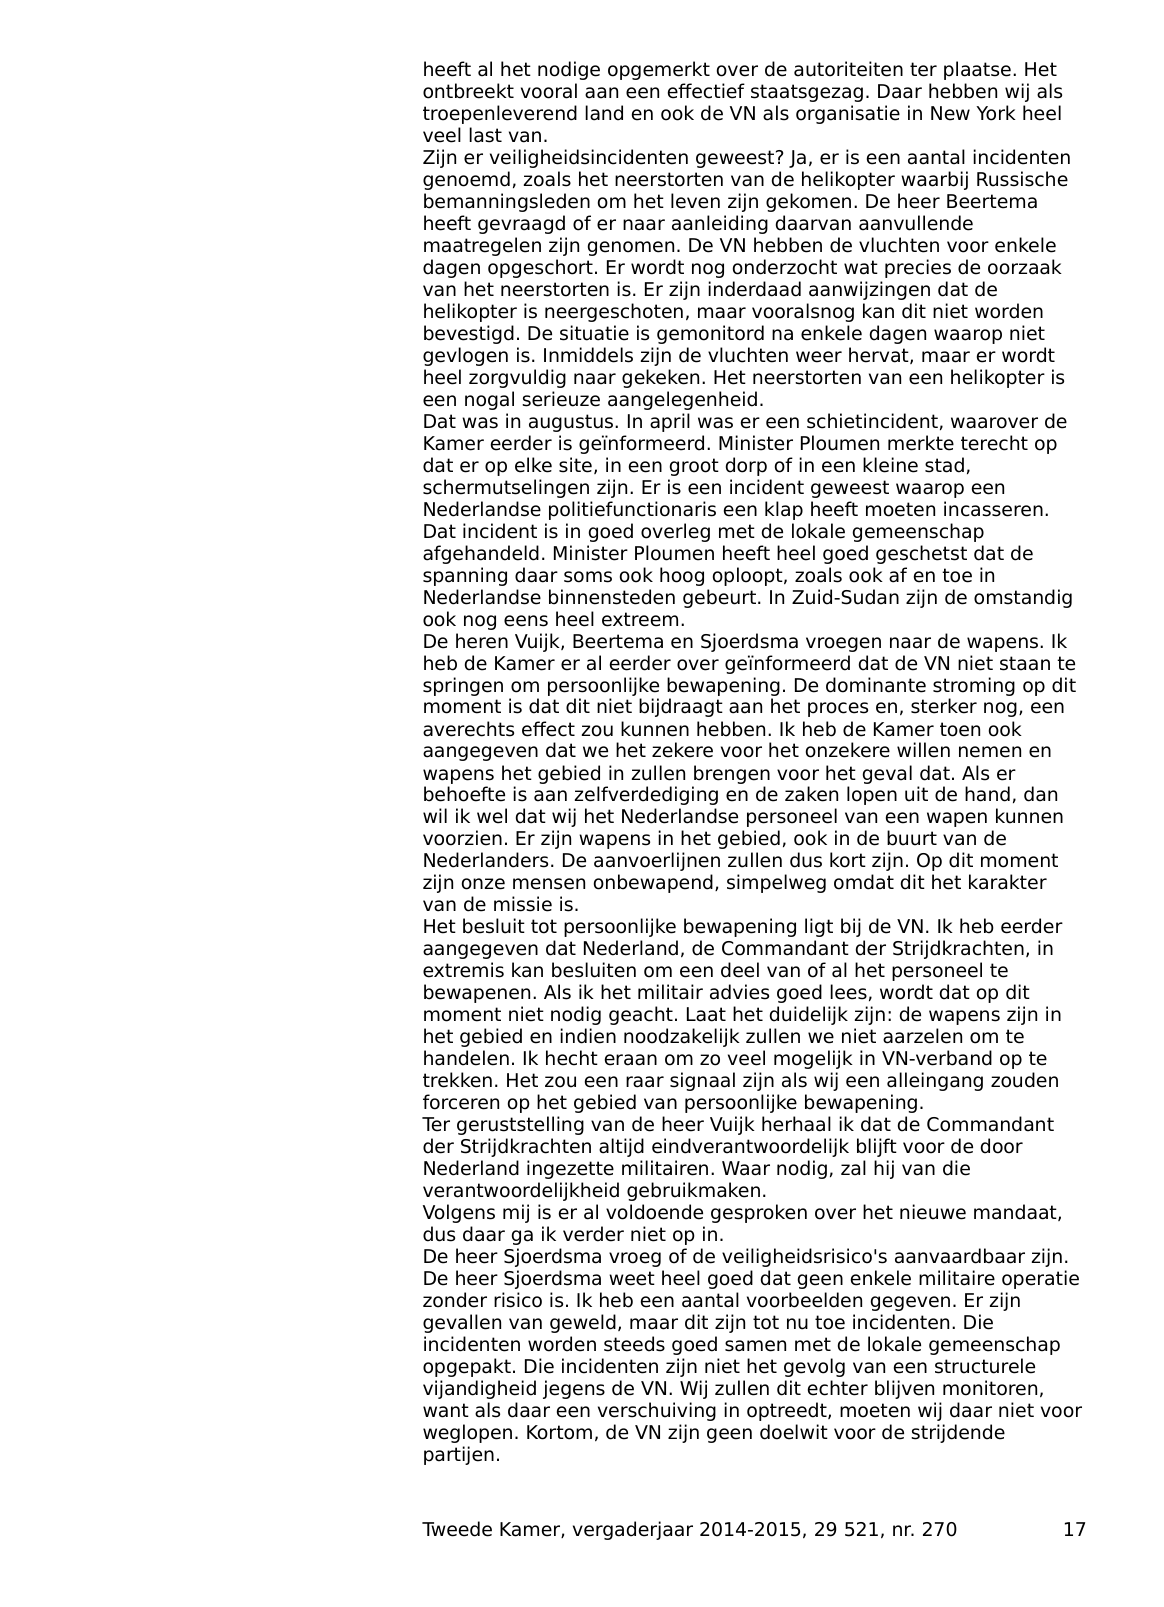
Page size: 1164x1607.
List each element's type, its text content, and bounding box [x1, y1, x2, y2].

text heeft al het nodige opgemerkt over de autoriteiten ter plaatse. Het ontbreekt vooral aan een effectief staatsgezag. Daar hebben wij als troepenleverend land en ook de VN als organisatie in New York heel veel last van. [422, 59, 1087, 147]
text Ter geruststelling van de heer Vuijk herhaal ik dat de Commandant der Strijdkrachten altijd eindverantwoordelijk blijft voor de door Nederland ingezette militairen. Waar nodig, zal hij van die verantwoordelijkheid gebruikmaken. [422, 1114, 1087, 1202]
text De heer Sjoerdsma vroeg of de veiligheidsrisico's aanvaardbaar zijn. De heer Sjoerdsma weet heel goed dat geen enkele militaire operatie zonder risico is. Ik heb een aantal voorbeelden gegeven. Er zijn gevallen van geweld, maar dit zijn tot nu toe incidenten. Die incidenten worden steeds goed samen met de lokale gemeenschap opgepakt. Die incidenten zijn niet het gevolg van een structurele vijandigheid jegens de VN. Wij zullen dit echter blijven monitoren, want als daar een verschuiving in optreedt, moeten wij daar niet voor weglopen. Kortom, de VN zijn geen doelwit voor de strijdende partijen. [422, 1246, 1087, 1466]
text Volgens mij is er al voldoende gesproken over het nieuwe mandaat, dus daar ga ik verder niet op in. [422, 1202, 1087, 1246]
text Dat was in augustus. In april was er een schietincident, waarover de Kamer eerder is geïnformeerd. Minister Ploumen merkte terecht op dat er op elke site, in een groot dorp of in een kleine stad, schermutselingen zijn. Er is een incident geweest waarop een Nederlandse politiefunctionaris een klap heeft moeten incasseren. Dat incident is in goed overleg met de lokale gemeenschap afgehandeld. Minister Ploumen heeft heel goed geschetst dat de spanning daar soms ook hoog oploopt, zoals ook af en toe in Nederlandse binnensteden gebeurt. In Zuid-Sudan zijn de omstandig ook nog eens heel extreem. [422, 411, 1087, 631]
text Het besluit tot persoonlijke bewapening ligt bij de VN. Ik heb eerder aangegeven dat Nederland, de Commandant der Strijdkrachten, in extremis kan besluiten om een deel van of al het personeel te bewapenen. Als ik het militair advies goed lees, wordt dat op dit moment niet nodig geacht. Laat het duidelijk zijn: de wapens zijn in het gebied en indien noodzakelijk zullen we niet aarzelen om te handelen. Ik hecht eraan om zo veel mogelijk in VN-verband op te trekken. Het zou een raar signaal zijn als wij een alleingang zouden forceren op het gebied van persoonlijke bewapening. [422, 916, 1087, 1114]
text Zijn er veiligheidsincidenten geweest? Ja, er is een aantal incidenten genoemd, zoals het neerstorten van de helikopter waarbij Russische bemanningsleden om het leven zijn gekomen. De heer Beertema heeft gevraagd of er naar aanleiding daarvan aanvullende maatregelen zijn genomen. De VN hebben de vluchten voor enkele dagen opgeschort. Er wordt nog onderzocht wat precies de oorzaak van het neerstorten is. Er zijn inderdaad aanwijzingen dat de helikopter is neergeschoten, maar vooralsnog kan dit niet worden bevestigd. De situatie is gemonitord na enkele dagen waarop niet gevlogen is. Inmiddels zijn de vluchten weer hervat, maar er wordt heel zorgvuldig naar gekeken. Het neerstorten van een helikopter is een nogal serieuze aangelegenheid. [422, 147, 1087, 411]
text De heren Vuijk, Beertema en Sjoerdsma vroegen naar de wapens. Ik heb de Kamer er al eerder over geïnformeerd dat de VN niet staan te springen om persoonlijke bewapening. De dominante stroming op dit moment is dat dit niet bijdraagt aan het proces en, sterker nog, een averechts effect zou kunnen hebben. Ik heb de Kamer toen ook aangegeven dat we het zekere voor het onzekere willen nemen en wapens het gebied in zullen brengen voor het geval dat. Als er behoefte is aan zelfverdediging en de zaken lopen uit de hand, dan wil ik wel dat wij het Nederlandse personeel van een wapen kunnen voorzien. Er zijn wapens in het gebied, ook in de buurt van de Nederlanders. De aanvoerlijnen zullen dus kort zijn. Op dit moment zijn onze mensen onbewapend, simpelweg omdat dit het karakter van de missie is. [422, 631, 1087, 916]
